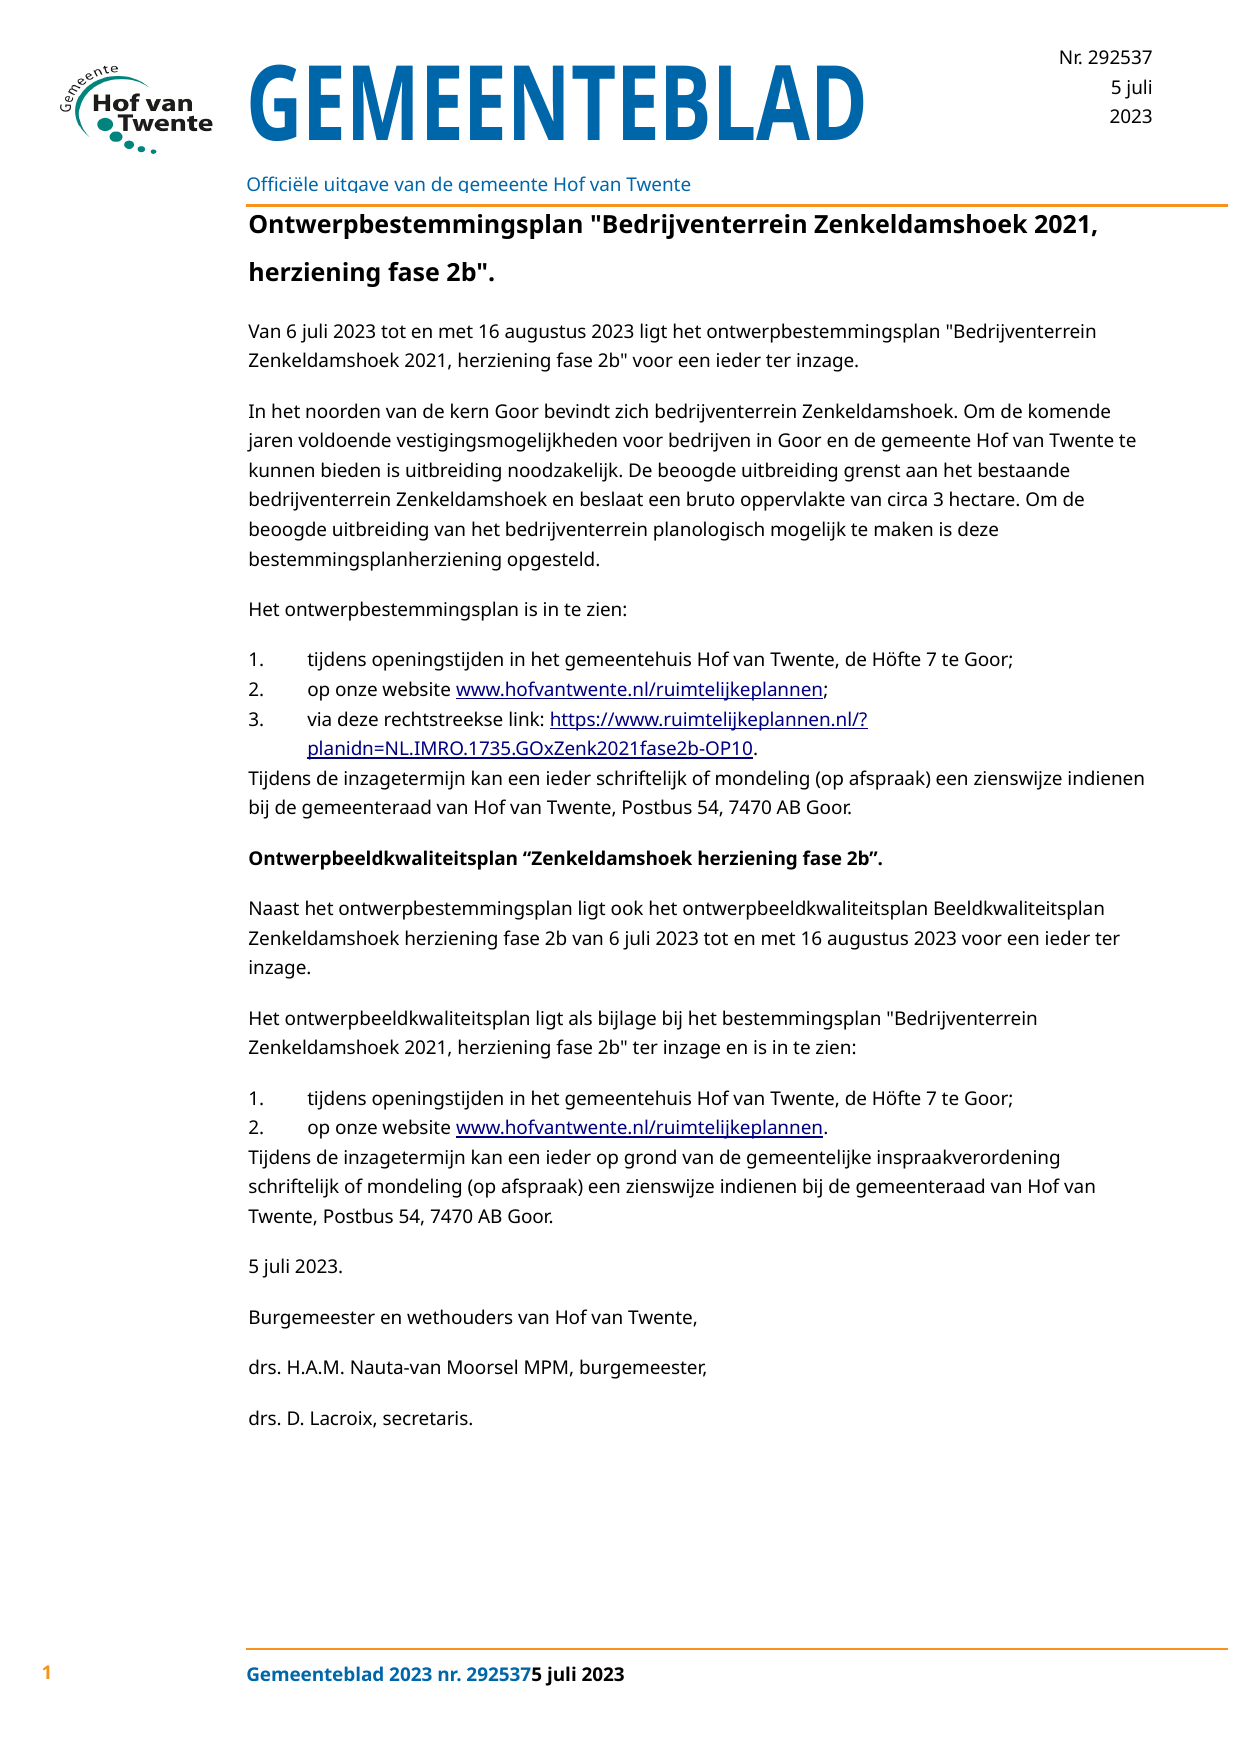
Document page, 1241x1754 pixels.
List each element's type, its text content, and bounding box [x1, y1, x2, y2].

text drs. H.A.M. Nauta-van Moorsel MPM, burgemeester, [248, 1354, 1152, 1380]
text In het noorden van de kern Goor bevindt zich bedrijventerrein Zenkeldamshoek. Om de komende jaren voldoende vestigingsmogelijkheden voor bedrijven in Goor en de gemeente Hof van Twente te kunnen bieden is uitbreiding noodzakelijk. De beoogde uitbreiding grenst aan het bestaande bedrijventerrein Zenkeldamshoek en beslaat een bruto oppervlakte van circa 3 hectare. Om de beoogde uitbreiding van het bedrijventerrein planologisch mogelijk te maken is deze bestemmingsplanherziening opgesteld. [248, 398, 1152, 572]
list tijdens openingstijden in het gemeentehuis Hof van Twente, de Höfte 7 te Goor; [248, 647, 1152, 672]
text drs. D. Lacroix, secretaris. [248, 1405, 1152, 1431]
text Het ontwerpbeeldkwaliteitsplan ligt als bijlage bij het bestemmingsplan "Bedrijventerrein Zenkeldamshoek 2021, herziening fase 2b" ter inzage en is in te zien: [248, 1005, 1152, 1060]
text Tijdens de inzagetermijn kan een ieder op grond van de gemeentelijke inspraakverordening schriftelijk of mondeling (op afspraak) een zienswijze indienen bij de gemeenteraad van Hof van Twente, Postbus 54, 7470 AB Goor. [248, 1144, 1152, 1229]
text Ontwerpbeeldkwaliteitsplan “Zenkeldamshoek herziening fase 2b”. [248, 845, 1152, 871]
text 5 juli 2023. [248, 1254, 1152, 1279]
text Van 6 juli 2023 tot en met 16 augustus 2023 ligt het ontwerpbestemmingsplan "Bedrijventerrein Zenkeldamshoek 2021, herziening fase 2b" voor een ieder ter inzage. [248, 318, 1152, 373]
list tijdens openingstijden in het gemeentehuis Hof van Twente, de Höfte 7 te Goor; [248, 1085, 1152, 1111]
text Burgemeester en wethouders van Hof van Twente, [248, 1304, 1152, 1330]
text Tijdens de inzagetermijn kan een ieder schriftelijk of mondeling (op afspraak) een zienswijze indienen bij de gemeenteraad van Hof van Twente, Postbus 54, 7470 AB Goor. [248, 765, 1152, 820]
list via deze rechtstreekse link: https://www.ruimtelijkeplannen.nl/?planidn=NL.IMRO.1735.GOxZenk2021fase2b-OP10. [248, 706, 1152, 761]
list op onze website www.hofvantwente.nl/ruimtelijkeplannen. [248, 1114, 1152, 1140]
text Het ontwerpbestemmingsplan is in te zien: [248, 596, 1152, 622]
text Naast het ontwerpbestemmingsplan ligt ook het ontwerpbeeldkwaliteitsplan Beeldkwaliteitsplan Zenkeldamshoek herziening fase 2b van 6 juli 2023 tot en met 16 augustus 2023 voor een ieder ter inzage. [248, 895, 1152, 980]
list op onze website www.hofvantwente.nl/ruimtelijkeplannen; [248, 676, 1152, 702]
text Ontwerpbestemmingsplan "Bedrijventerrein Zenkeldamshoek 2021, herziening fase 2b". [248, 207, 1152, 288]
picture [41, 47, 231, 172]
